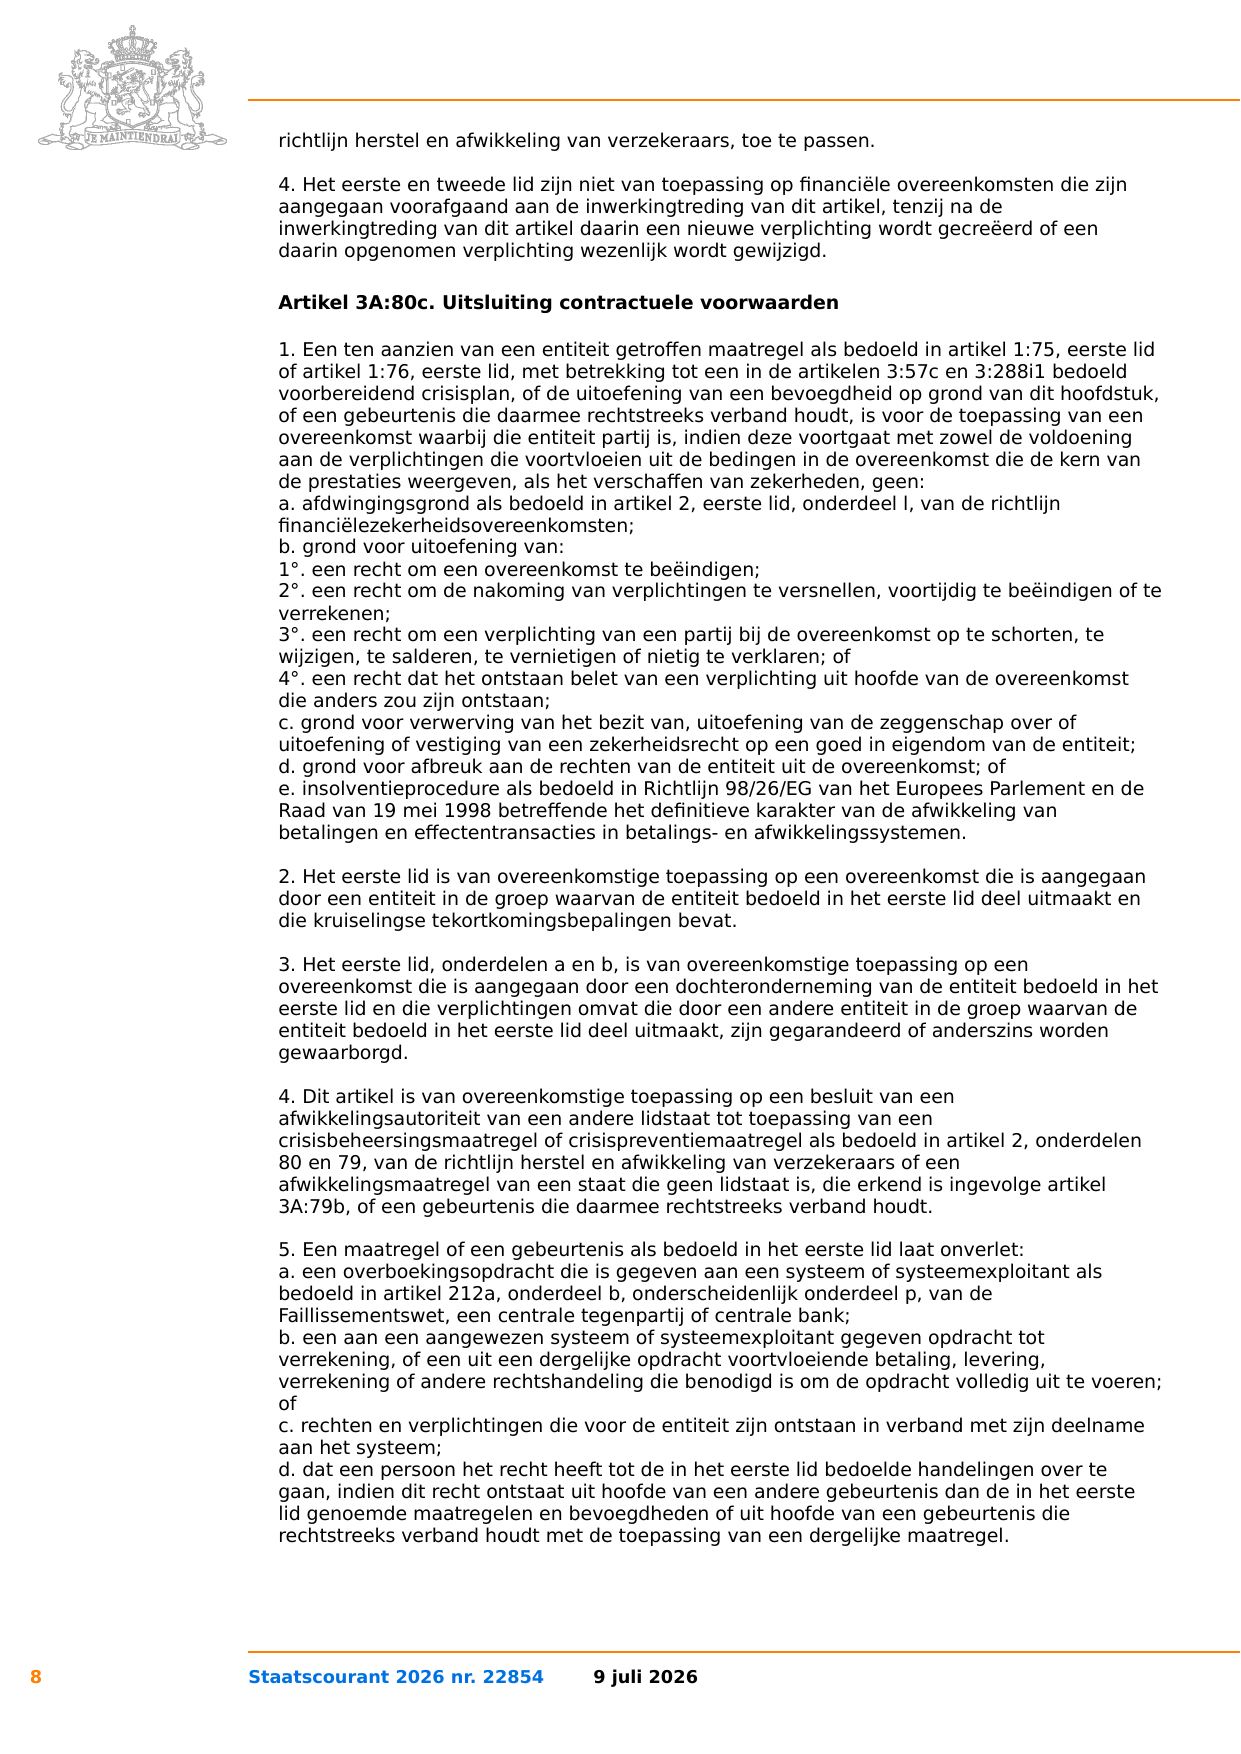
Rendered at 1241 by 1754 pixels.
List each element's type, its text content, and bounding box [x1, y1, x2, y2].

text b. een aan een aangewezen systeem of systeemexploitant gegeven opdracht tot verrekening, of een uit een dergelijke opdracht voortvloeiende betaling, levering, verrekening of andere rechtshandeling die benodigd is om de opdracht volledig uit te voeren; of [278, 1327, 1163, 1415]
text 3. Het eerste lid, onderdelen a en b, is van overeenkomstige toepassing op een overeenkomst die is aangegaan door een dochteronderneming van de entiteit bedoeld in het eerste lid en die verplichtingen omvat die door een andere entiteit in de groep waarvan de entiteit bedoeld in het eerste lid deel uitmaakt, zijn gegarandeerd of anderszins worden gewaarborgd. [278, 954, 1163, 1064]
text 4. Het eerste en tweede lid zijn niet van toepassing op financiële overeenkomsten die zijn aangegaan voorafgaand aan de inwerkingtreding van dit artikel, tenzij na de inwerkingtreding van dit artikel daarin een nieuwe verplichting wordt gecreëerd of een daarin opgenomen verplichting wezenlijk wordt gewijzigd. [278, 174, 1163, 262]
picture [38, 25, 227, 150]
text c. grond voor verwerving van het bezit van, uitoefening van de zeggenschap over of uitoefening of vestiging van een zekerheidsrecht op een goed in eigendom van de entiteit; [278, 712, 1163, 756]
text b. grond voor uitoefening van: [278, 536, 1163, 558]
text 2. Het eerste lid is van overeenkomstige toepassing op een overeenkomst die is aangegaan door een entiteit in de groep waarvan de entiteit bedoeld in het eerste lid deel uitmaakt en die kruiselingse tekortkomingsbepalingen bevat. [278, 866, 1163, 932]
text e. insolventieprocedure als bedoeld in Richtlijn 98/26/EG van het Europees Parlement en de Raad van 19 mei 1998 betreffende het definitieve karakter van de afwikkeling van betalingen en effectentransacties in betalings- en afwikkelingssystemen. [278, 778, 1163, 844]
text c. rechten en verplichtingen die voor de entiteit zijn ontstaan in verband met zijn deelname aan het systeem; [278, 1415, 1163, 1459]
text 1. Een ten aanzien van een entiteit getroffen maatregel als bedoeld in artikel 1:75, eerste lid of artikel 1:76, eerste lid, met betrekking tot een in de artikelen 3:57c en 3:288i1 bedoeld voorbereidend crisisplan, of de uitoefening van een bevoegdheid op grond van dit hoofdstuk, of een gebeurtenis die daarmee rechtstreeks verband houdt, is voor de toepassing van een overeenkomst waarbij die entiteit partij is, indien deze voortgaat met zowel de voldoening aan de verplichtingen die voortvloeien uit de bedingen in de overeenkomst die de kern van de prestaties weergeven, als het verschaffen van zekerheden, geen: [278, 339, 1163, 492]
subtitle Artikel 3A:80c. Uitsluiting contractuele voorwaarden [278, 292, 1163, 314]
text a. een overboekingsopdracht die is gegeven aan een systeem of systeemexploitant als bedoeld in artikel 212a, onderdeel b, onderscheidenlijk onderdeel p, van de Faillissementswet, een centrale tegenpartij of centrale bank; [278, 1261, 1163, 1327]
text 1°. een recht om een overeenkomst te beëindigen; [278, 558, 1163, 580]
text 3°. een recht om een verplichting van een partij bij de overeenkomst op te schorten, te wijzigen, te salderen, te vernietigen of nietig te verklaren; of [278, 624, 1163, 668]
text d. dat een persoon het recht heeft tot de in het eerste lid bedoelde handelingen over te gaan, indien dit recht ontstaat uit hoofde van een andere gebeurtenis dan de in het eerste lid genoemde maatregelen en bevoegdheden of uit hoofde van een gebeurtenis die rechtstreeks verband houdt met de toepassing van een dergelijke maatregel. [278, 1459, 1163, 1547]
text d. grond voor afbreuk aan de rechten van de entiteit uit de overeenkomst; of [278, 756, 1163, 778]
text richtlijn herstel en afwikkeling van verzekeraars, toe te passen. [278, 130, 1163, 152]
text a. afdwingingsgrond als bedoeld in artikel 2, eerste lid, onderdeel l, van de richtlijn financiëlezekerheidsovereenkomsten; [278, 492, 1163, 536]
text 4. Dit artikel is van overeenkomstige toepassing op een besluit van een afwikkelingsautoriteit van een andere lidstaat tot toepassing van een crisisbeheersingsmaatregel of crisispreventiemaatregel als bedoeld in artikel 2, onderdelen 80 en 79, van de richtlijn herstel en afwikkeling van verzekeraars of een afwikkelingsmaatregel van een staat die geen lidstaat is, die erkend is ingevolge artikel 3A:79b, of een gebeurtenis die daarmee rechtstreeks verband houdt. [278, 1086, 1163, 1217]
text 5. Een maatregel of een gebeurtenis als bedoeld in het eerste lid laat onverlet: [278, 1239, 1163, 1261]
text 2°. een recht om de nakoming van verplichtingen te versnellen, voortijdig te beëindigen of te verrekenen; [278, 580, 1163, 624]
text 4°. een recht dat het ontstaan belet van een verplichting uit hoofde van de overeenkomst die anders zou zijn ontstaan; [278, 668, 1163, 712]
